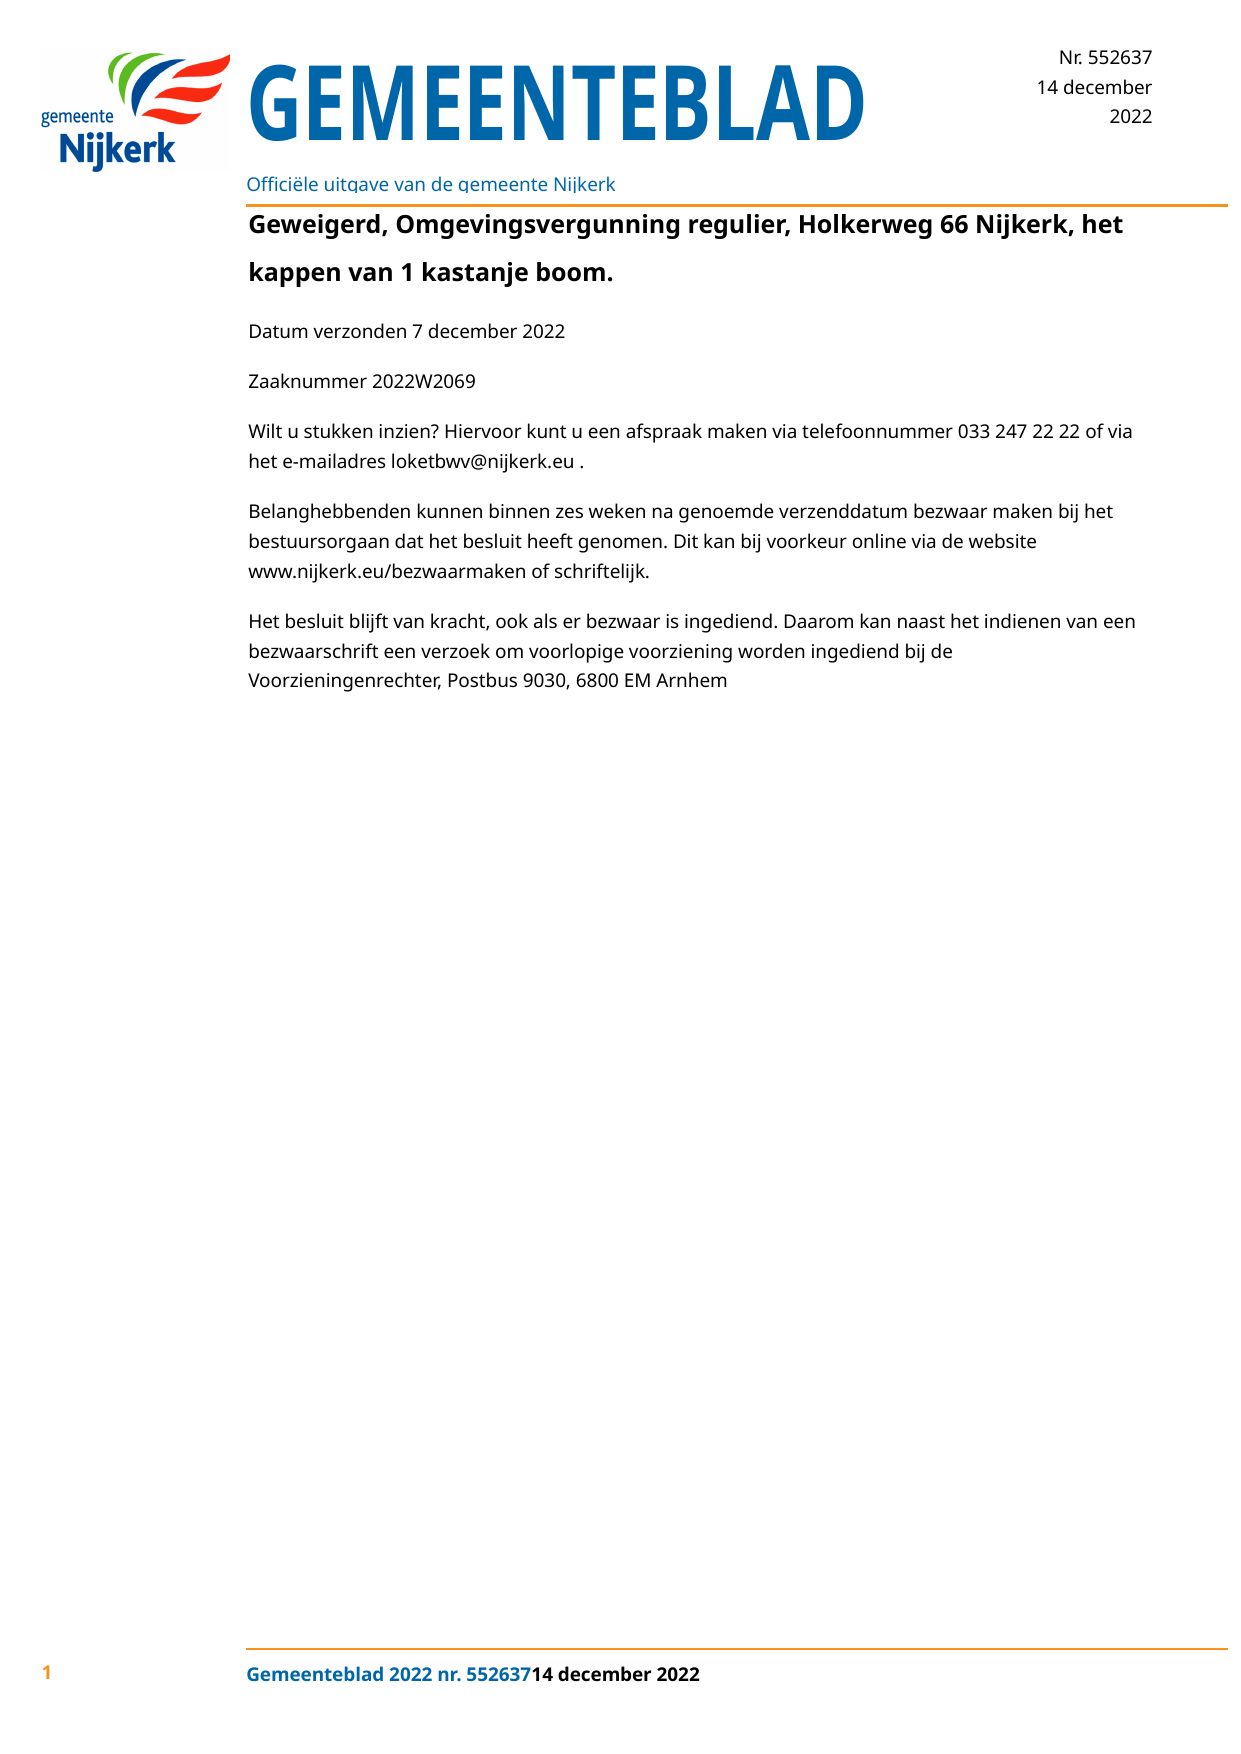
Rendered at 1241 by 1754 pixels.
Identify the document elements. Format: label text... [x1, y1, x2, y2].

text Wilt u stukken inzien? Hiervoor kunt u een afspraak maken via telefoonnummer 033 247 22 22 of via het e-mailadres loketbwv@nijkerk.eu . [248, 419, 1152, 474]
text Datum verzonden 7 december 2022 [248, 318, 1152, 344]
text Geweigerd, Omgevingsvergunning regulier, Holkerweg 66 Nijkerk, het kappen van 1 kastanje boom. [248, 207, 1152, 288]
text Belanghebbenden kunnen binnen zes weken na genoemde verzenddatum bezwaar maken bij het bestuursorgaan dat het besluit heeft genomen. Dit kan bij voorkeur online via de website www.nijkerk.eu/bezwaarmaken of schriftelijk. [248, 499, 1152, 584]
text Het besluit blijft van kracht, ook als er bezwaar is ingediend. Daarom kan naast het indienen van een bezwaarschrift een verzoek om voorlopige voorziening worden ingediend bij de Voorzieningenrechter, Postbus 9030, 6800 EM Arnhem [248, 608, 1152, 693]
picture [41, 47, 231, 172]
text Zaaknummer 2022W2069 [248, 368, 1152, 394]
